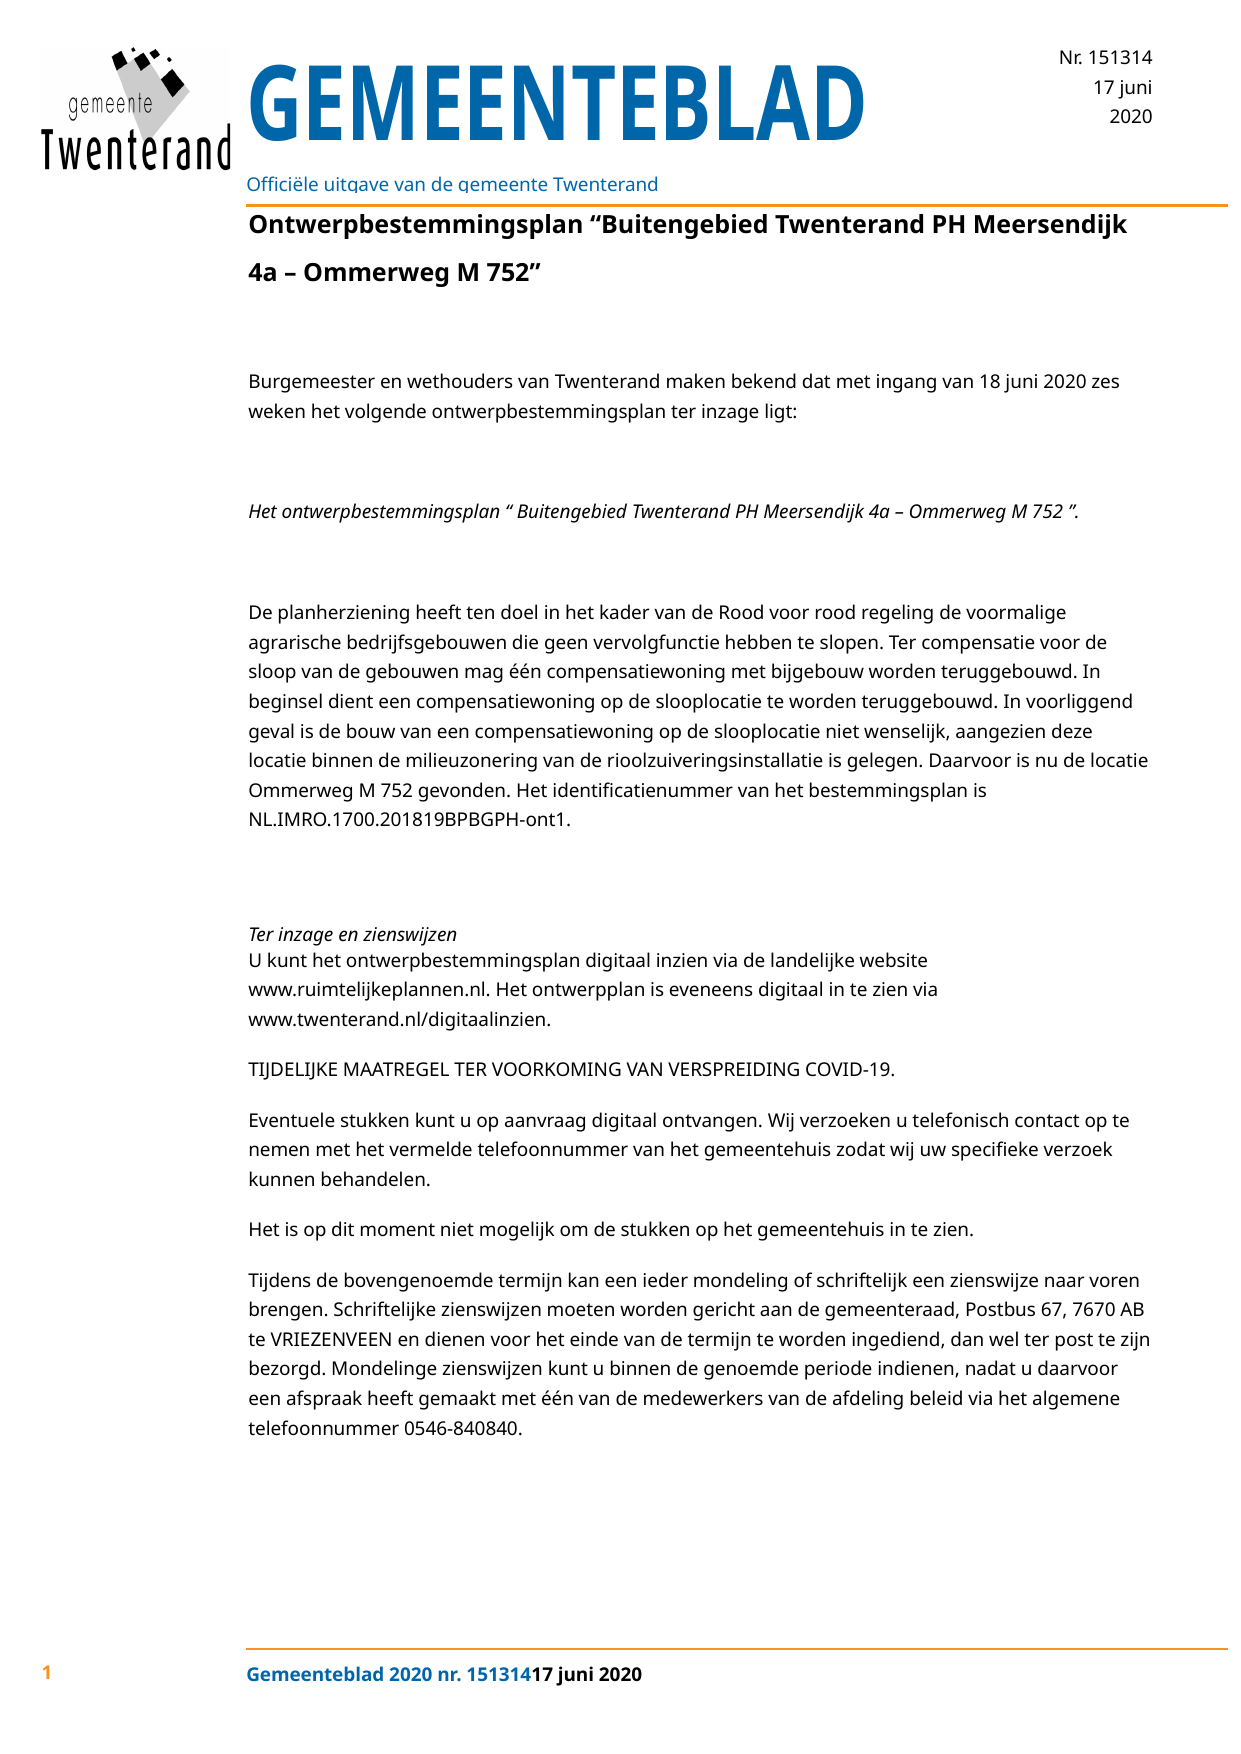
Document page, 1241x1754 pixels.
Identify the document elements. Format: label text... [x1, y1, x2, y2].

text Het ontwerpbestemmingsplan “ Buitengebied Twenterand PH Meersendijk 4a – Ommerweg M 752 ”. [248, 499, 1152, 524]
text Eventuele stukken kunt u op aanvraag digitaal ontvangen. Wij verzoeken u telefonisch contact op te nemen met het vermelde telefoonnummer van het gemeentehuis zodat wij uw specifieke verzoek kunnen behandelen. [248, 1107, 1152, 1192]
text Het is op dit moment niet mogelijk om de stukken op het gemeentehuis in te zien. [248, 1216, 1152, 1242]
picture [41, 47, 231, 172]
text Burgemeester en wethouders van Twenterand maken bekend dat met ingang van 18 juni 2020 zes weken het volgende ontwerpbestemmingsplan ter inzage ligt: [248, 368, 1152, 424]
text Ontwerpbestemmingsplan “Buitengebied Twenterand PH Meersendijk 4a – Ommerweg M 752” [248, 207, 1152, 288]
text Tijdens de bovengenoemde termijn kan een ieder mondeling of schriftelijk een zienswijze naar voren brengen. Schriftelijke zienswijzen moeten worden gericht aan de gemeenteraad, Postbus 67, 7670 AB te VRIEZENVEEN en dienen voor het einde van de termijn te worden ingediend, dan wel ter post te zijn bezorgd. Mondelinge zienswijzen kunt u binnen de genoemde periode indienen, nadat u daarvoor een afspraak heeft gemaakt met één van de medewerkers van de afdeling beleid via het algemene telefoonnummer 0546-840840. [248, 1267, 1152, 1440]
text U kunt het ontwerpbestemmingsplan digitaal inzien via de landelijke website www.ruimtelijkeplannen.nl. Het ontwerpplan is eveneens digitaal in te zien via www.twenterand.nl/digitaalinzien. [248, 947, 1152, 1032]
text TIJDELIJKE MAATREGEL TER VOORKOMING VAN VERSPREIDING COVID-19. [248, 1056, 1152, 1082]
text De planherziening heeft ten doel in het kader van de Rood voor rood regeling de voormalige agrarische bedrijfsgebouwen die geen vervolgfunctie hebben te slopen. Ter compensatie voor de sloop van de gebouwen mag één compensatiewoning met bijgebouw worden teruggebouwd. In beginsel dient een compensatiewoning op de slooplocatie te worden teruggebouwd. In voorliggend geval is de bouw van een compensatiewoning op de slooplocatie niet wenselijk, aangezien deze locatie binnen de milieuzonering van de rioolzuiveringsinstallatie is gelegen. Daarvoor is nu de locatie Ommerweg M 752 gevonden. Het identificatienummer van het bestemmingsplan is NL.IMRO.1700.201819BPBGPH-ont1. [248, 599, 1152, 832]
text Ter inzage en zienswijzen [248, 921, 1152, 947]
